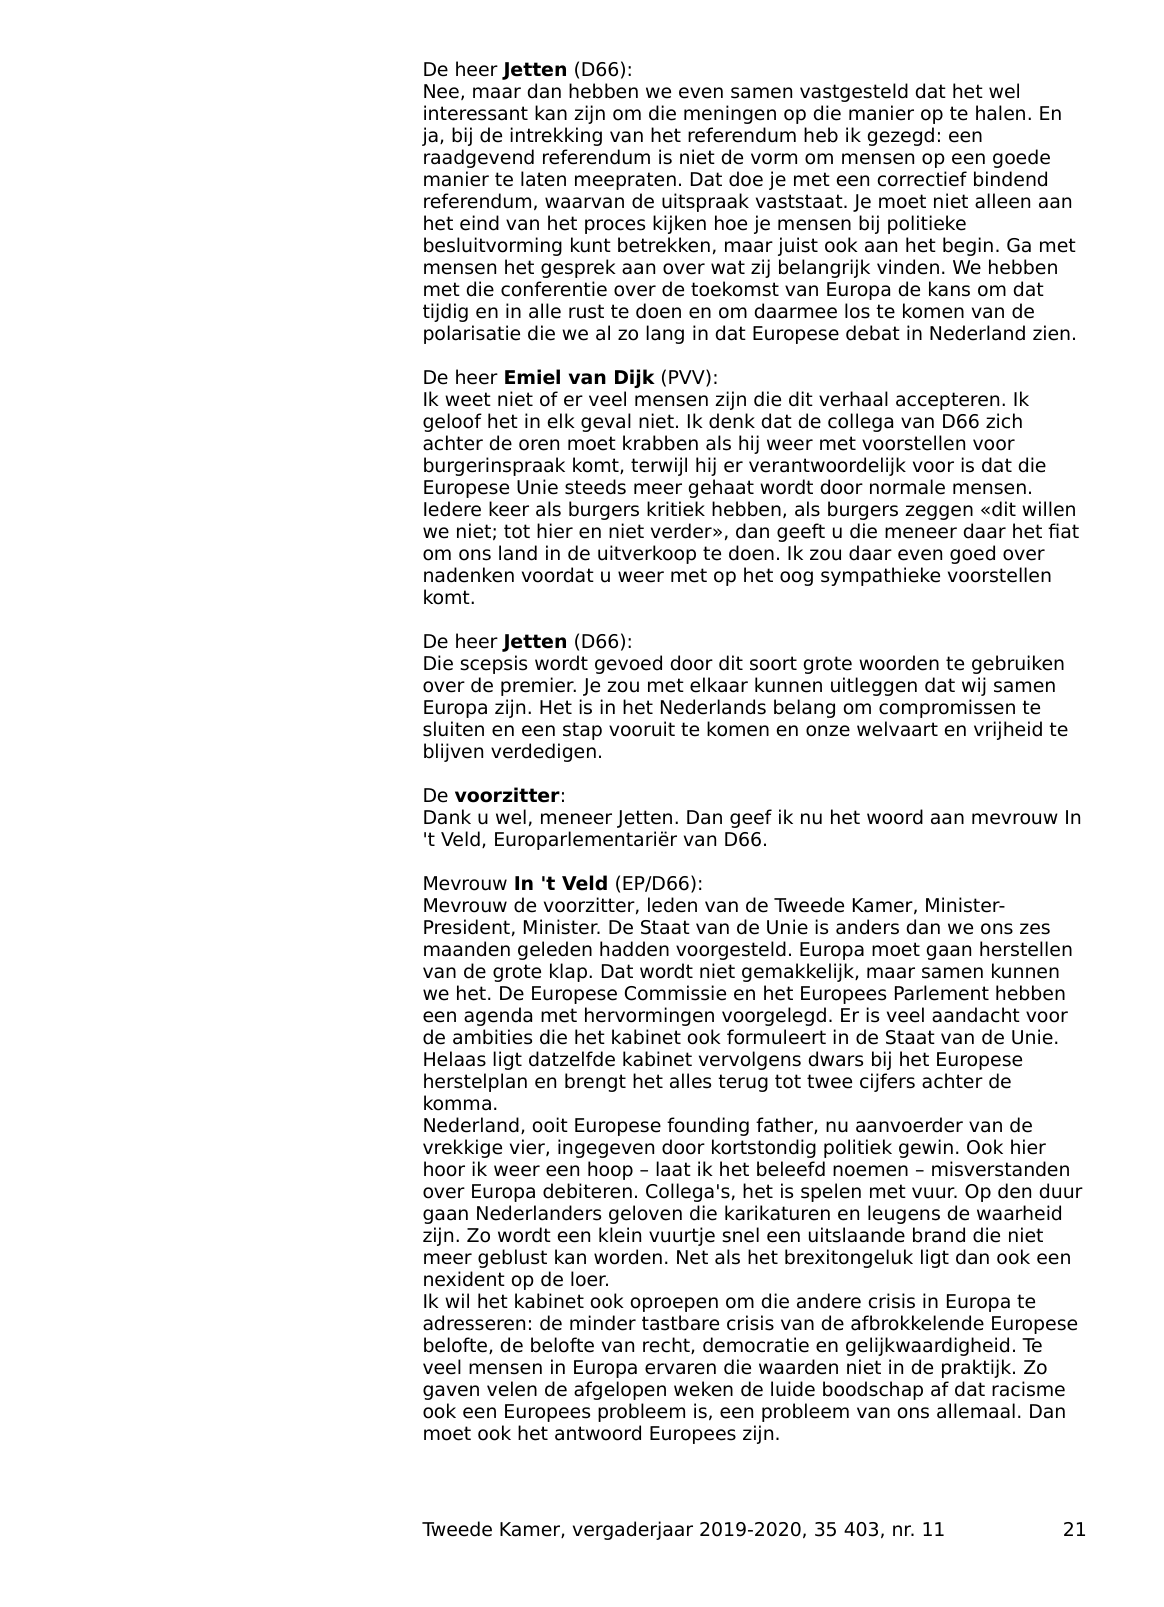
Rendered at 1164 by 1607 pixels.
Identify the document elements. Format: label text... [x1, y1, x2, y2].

text Dank u wel, meneer Jetten. Dan geef ik nu het woord aan mevrouw In 't Veld, Europarlementariër van D66. [422, 807, 1087, 851]
text De heer Jetten (D66): [422, 631, 1087, 653]
text De heer Emiel van Dijk (PVV): [422, 367, 1087, 389]
text Mevrouw In 't Veld (EP/D66): [422, 873, 1087, 895]
text Ik wil het kabinet ook oproepen om die andere crisis in Europa te adresseren: de minder tastbare crisis van de afbrokkelende Europese belofte, de belofte van recht, democratie en gelijkwaardigheid. Te veel mensen in Europa ervaren die waarden niet in de praktijk. Zo gaven velen de afgelopen weken de luide boodschap af dat racisme ook een Europees probleem is, een probleem van ons allemaal. Dan moet ook het antwoord Europees zijn. [422, 1291, 1087, 1444]
text Mevrouw de voorzitter, leden van de Tweede Kamer, Minister-President, Minister. De Staat van de Unie is anders dan we ons zes maanden geleden hadden voorgesteld. Europa moet gaan herstellen van de grote klap. Dat wordt niet gemakkelijk, maar samen kunnen we het. De Europese Commissie en het Europees Parlement hebben een agenda met hervormingen voorgelegd. Er is veel aandacht voor de ambities die het kabinet ook formuleert in de Staat van de Unie. Helaas ligt datzelfde kabinet vervolgens dwars bij het Europese herstelplan en brengt het alles terug tot twee cijfers achter de komma. [422, 895, 1087, 1115]
text Ik weet niet of er veel mensen zijn die dit verhaal accepteren. Ik geloof het in elk geval niet. Ik denk dat de collega van D66 zich achter de oren moet krabben als hij weer met voorstellen voor burgerinspraak komt, terwijl hij er verantwoordelijk voor is dat die Europese Unie steeds meer gehaat wordt door normale mensen. Iedere keer als burgers kritiek hebben, als burgers zeggen «dit willen we niet; tot hier en niet verder», dan geeft u die meneer daar het fiat om ons land in de uitverkoop te doen. Ik zou daar even goed over nadenken voordat u weer met op het oog sympathieke voorstellen komt. [422, 389, 1087, 609]
text Nee, maar dan hebben we even samen vastgesteld dat het wel interessant kan zijn om die meningen op die manier op te halen. En ja, bij de intrekking van het referendum heb ik gezegd: een raadgevend referendum is niet de vorm om mensen op een goede manier te laten meepraten. Dat doe je met een correctief bindend referendum, waarvan de uitspraak vaststaat. Je moet niet alleen aan het eind van het proces kijken hoe je mensen bij politieke besluitvorming kunt betrekken, maar juist ook aan het begin. Ga met mensen het gesprek aan over wat zij belangrijk vinden. We hebben met die conferentie over de toekomst van Europa de kans om dat tijdig en in alle rust te doen en om daarmee los te komen van de polarisatie die we al zo lang in dat Europese debat in Nederland zien. [422, 81, 1087, 345]
text Nederland, ooit Europese founding father, nu aanvoerder van de vrekkige vier, ingegeven door kortstondig politiek gewin. Ook hier hoor ik weer een hoop – laat ik het beleefd noemen – misverstanden over Europa debiteren. Collega's, het is spelen met vuur. Op den duur gaan Nederlanders geloven die karikaturen en leugens de waarheid zijn. Zo wordt een klein vuurtje snel een uitslaande brand die niet meer geblust kan worden. Net als het brexitongeluk ligt dan ook een nexident op de loer. [422, 1115, 1087, 1291]
text De heer Jetten (D66): [422, 59, 1087, 81]
text Die scepsis wordt gevoed door dit soort grote woorden te gebruiken over de premier. Je zou met elkaar kunnen uitleggen dat wij samen Europa zijn. Het is in het Nederlands belang om compromissen te sluiten en een stap vooruit te komen en onze welvaart en vrijheid te blijven verdedigen. [422, 653, 1087, 763]
text De voorzitter: [422, 785, 1087, 807]
